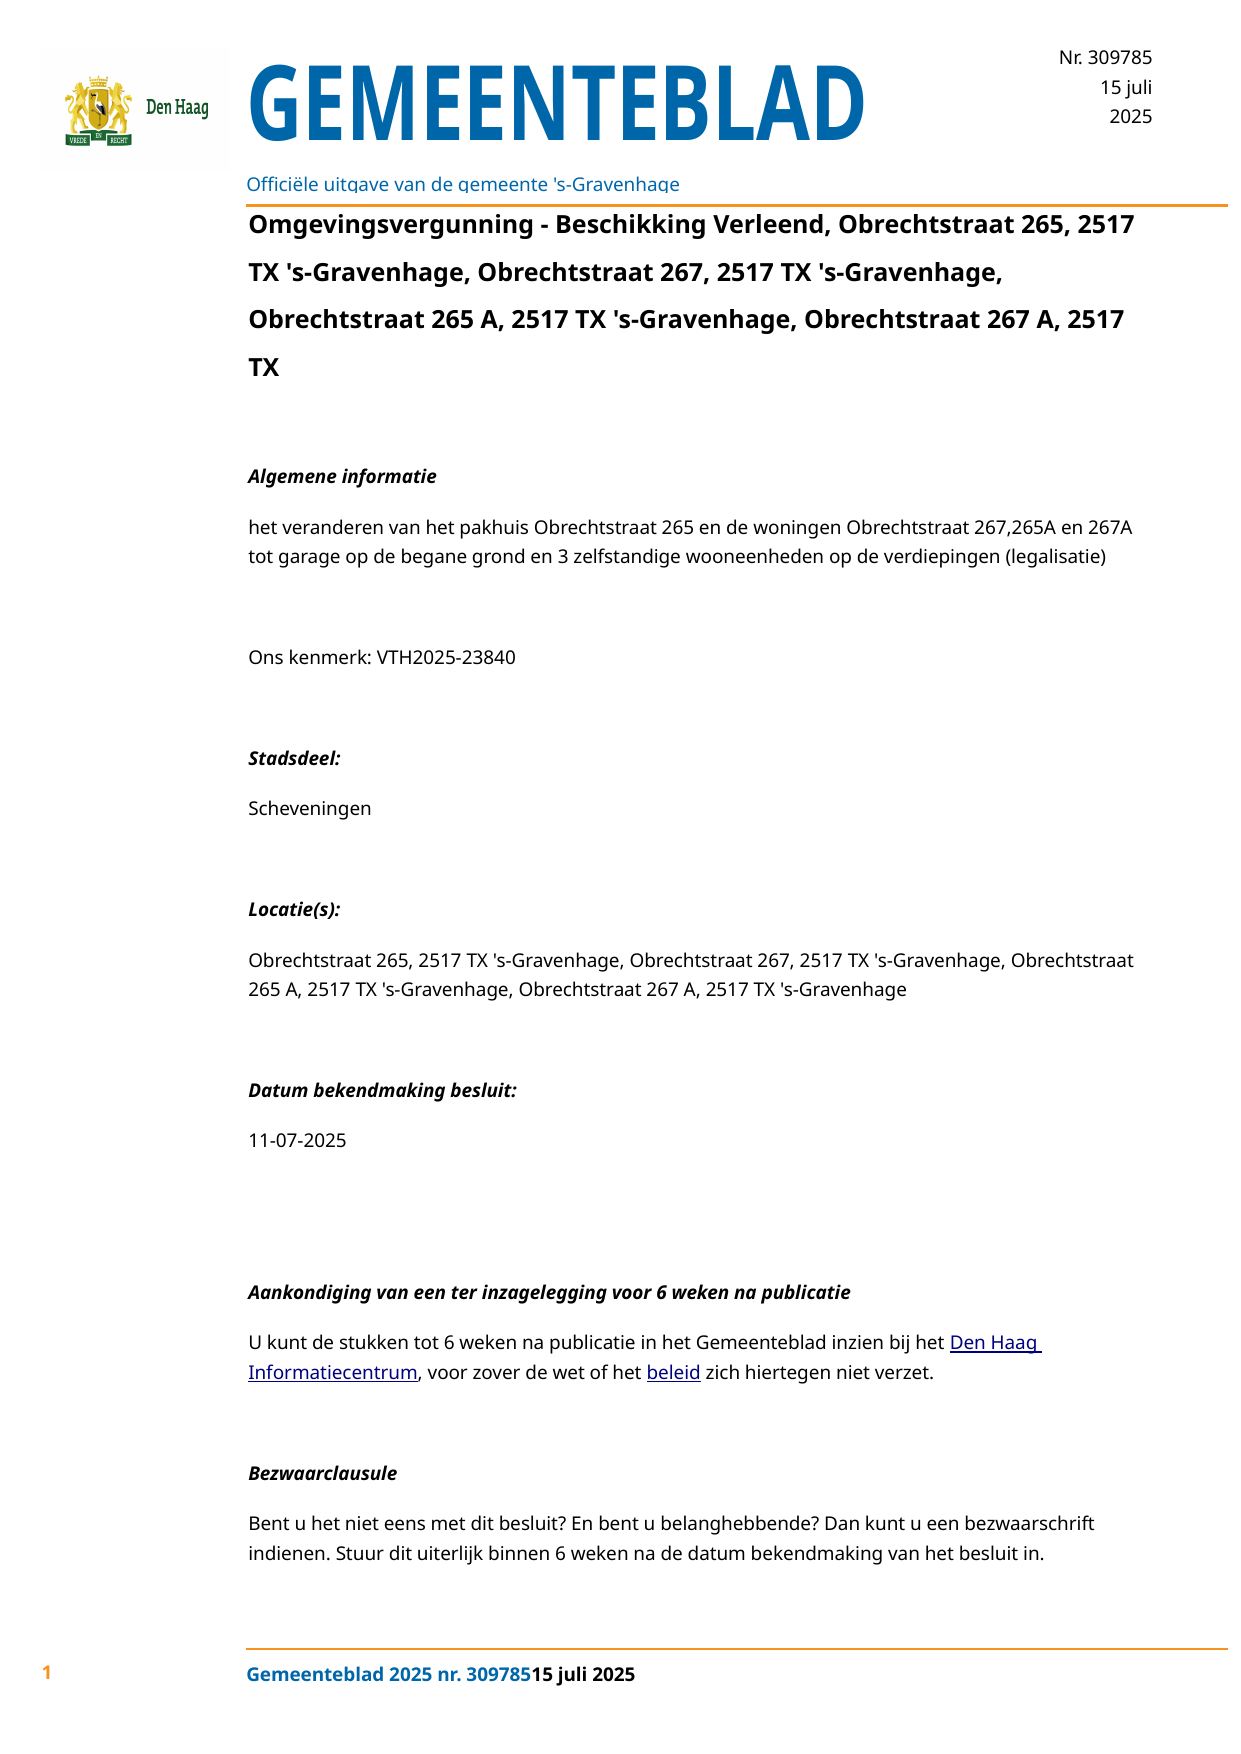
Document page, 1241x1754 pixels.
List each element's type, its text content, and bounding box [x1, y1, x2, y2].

text Datum bekendmaking besluit: [248, 1077, 1152, 1103]
text Bent u het niet eens met dit besluit? En bent u belanghebbende? Dan kunt u een bezwaarschrift indienen. Stuur dit uiterlijk binnen 6 weken na de datum bekendmaking van het besluit in. [248, 1510, 1152, 1566]
text U kunt de stukken tot 6 weken na publicatie in het Gemeenteblad inzien bij het Den Haag Informatiecentrum, voor zover de wet of het beleid zich hiertegen niet verzet. [248, 1329, 1152, 1385]
text Stadsdeel: [248, 745, 1152, 771]
text Scheveningen [248, 796, 1152, 821]
text Ons kenmerk: VTH2025-23840 [248, 644, 1152, 670]
text Locatie(s): [248, 896, 1152, 922]
picture [41, 47, 231, 172]
text Bezwaarclausule [248, 1460, 1152, 1486]
text 11-07-2025 [248, 1128, 1152, 1153]
text het veranderen van het pakhuis Obrechtstraat 265 en de woningen Obrechtstraat 267,265A en 267A tot garage op de begane grond en 3 zelfstandige wooneenheden op de verdiepingen (legalisatie) [248, 514, 1152, 569]
text Algemene informatie [248, 463, 1152, 489]
text Omgevingsvergunning - Beschikking Verleend, Obrechtstraat 265, 2517 TX 's-Gravenhage, Obrechtstraat 267, 2517 TX 's-Gravenhage, Obrechtstraat 265 A, 2517 TX 's-Gravenhage, Obrechtstraat 267 A, 2517 TX [248, 207, 1152, 384]
text Aankondiging van een ter inzagelegging voor 6 weken na publicatie [248, 1279, 1152, 1305]
text Obrechtstraat 265, 2517 TX 's-Gravenhage, Obrechtstraat 267, 2517 TX 's-Gravenhage, Obrechtstraat 265 A, 2517 TX 's-Gravenhage, Obrechtstraat 267 A, 2517 TX 's-Gravenhage [248, 947, 1152, 1002]
